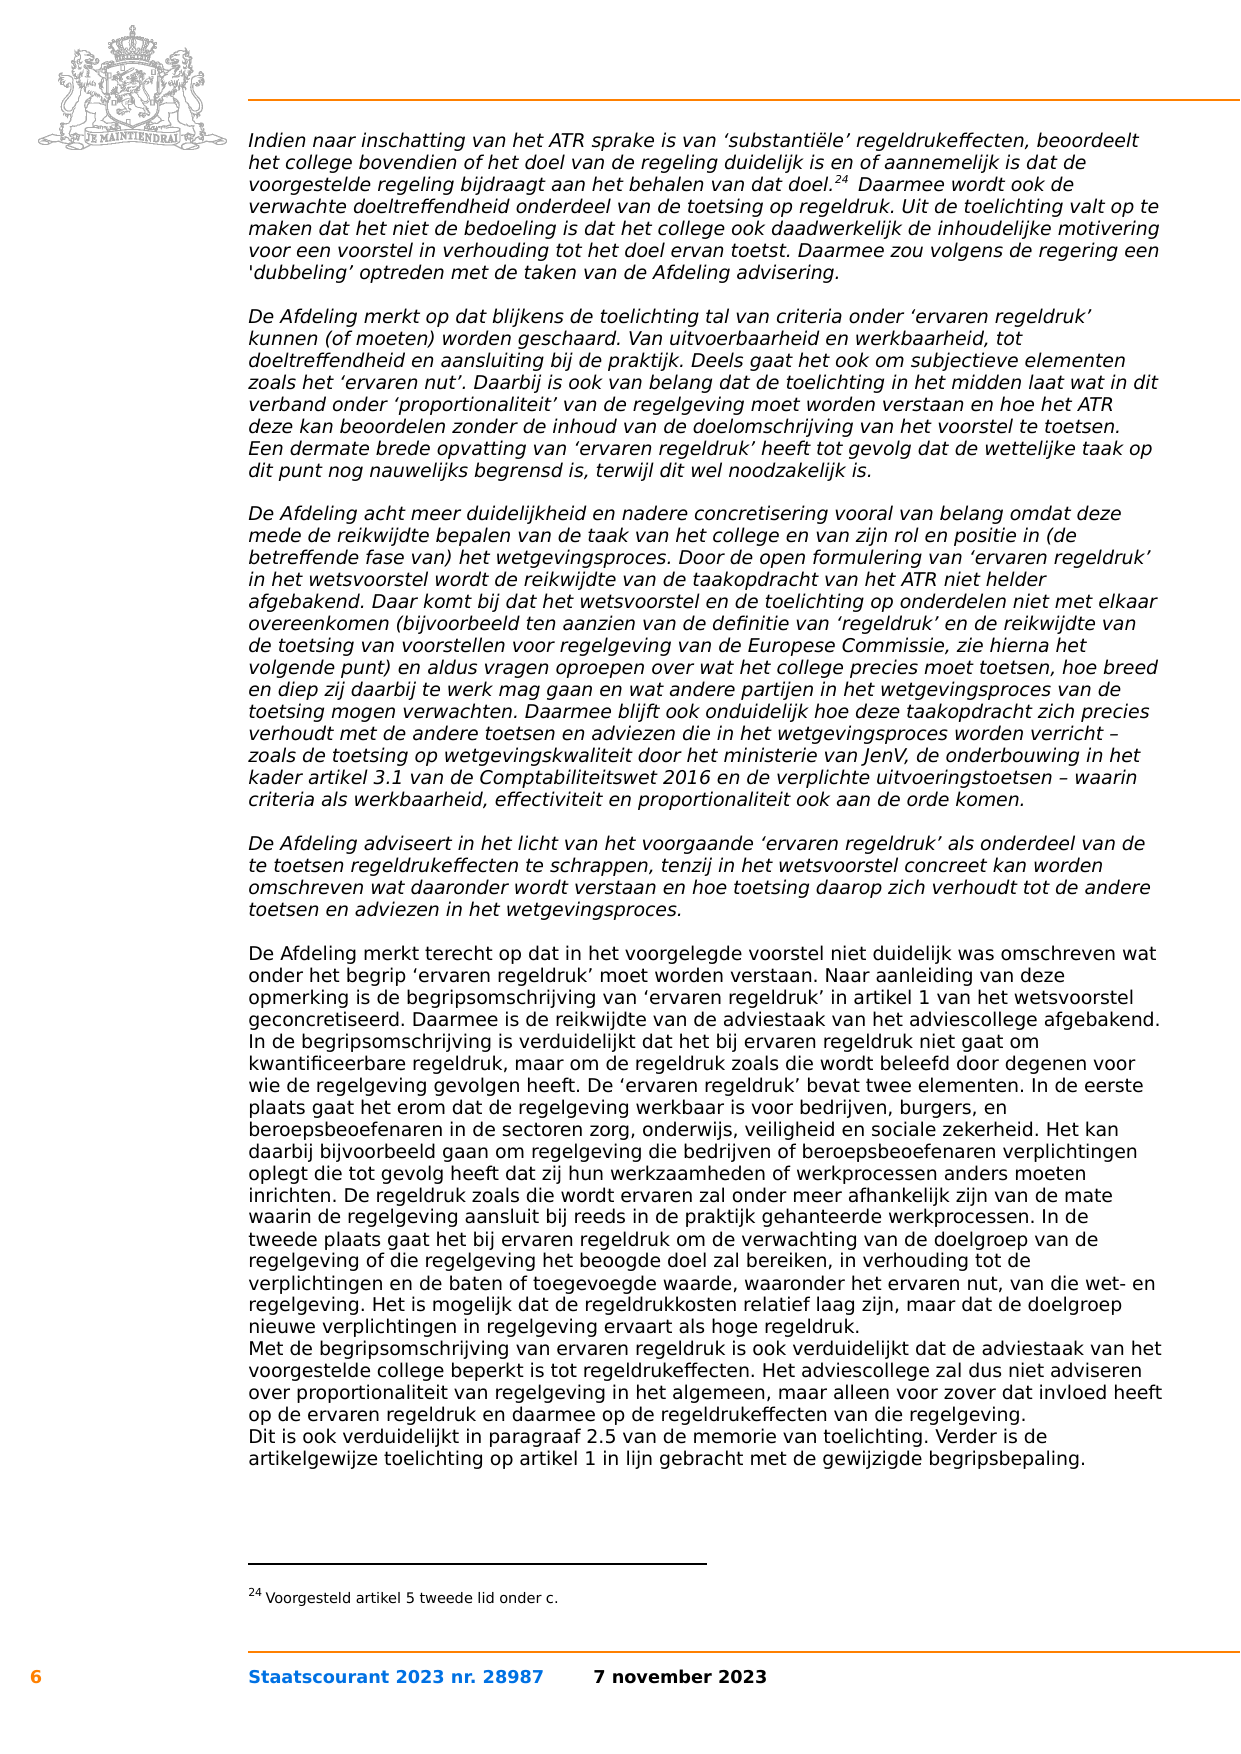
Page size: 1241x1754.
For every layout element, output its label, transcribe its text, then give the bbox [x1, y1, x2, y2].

text Voorgesteld artikel 5 tweede lid onder c. [248, 1586, 1163, 1608]
text De Afdeling acht meer duidelijkheid en nadere concretisering vooral van belang omdat deze mede de reikwijdte bepalen van de taak van het college en van zijn rol en positie in (de betreffende fase van) het wetgevingsproces. Door de open formulering van ‘ervaren regeldruk’ in het wetsvoorstel wordt de reikwijdte van de taakopdracht van het ATR niet helder afgebakend. Daar komt bij dat het wetsvoorstel en de toelichting op onderdelen niet met elkaar overeenkomen (bijvoorbeeld ten aanzien van de definitie van ‘regeldruk’ en de reikwijdte van de toetsing van voorstellen voor regelgeving van de Europese Commissie, zie hierna het volgende punt) en aldus vragen oproepen over wat het college precies moet toetsen, hoe breed en diep zij daarbij te werk mag gaan en wat andere partijen in het wetgevingsproces van de toetsing mogen verwachten. Daarmee blijft ook onduidelijk hoe deze taakopdracht zich precies verhoudt met de andere toetsen en adviezen die in het wetgevingsproces worden verricht – zoals de toetsing op wetgevingskwaliteit door het ministerie van JenV, de onderbouwing in het kader artikel 3.1 van de Comptabiliteitswet 2016 en de verplichte uitvoeringstoetsen – waarin criteria als werkbaarheid, effectiviteit en proportionaliteit ook aan de orde komen. [248, 503, 1163, 811]
text Indien naar inschatting van het ATR sprake is van ‘substantiële’ regeldrukeffecten, beoordeelt het college bovendien of het doel van de regeling duidelijk is en of aannemelijk is dat de voorgestelde regeling bijdraagt aan het behalen van dat doel. Daarmee wordt ook de verwachte doeltreffendheid onderdeel van de toetsing op regeldruk. Uit de toelichting valt op te maken dat het niet de bedoeling is dat het college ook daadwerkelijk de inhoudelijke motivering voor een voorstel in verhouding tot het doel ervan toetst. Daarmee zou volgens de regering een 'dubbeling’ optreden met de taken van de Afdeling advisering. [248, 130, 1163, 284]
text De Afdeling merkt terecht op dat in het voorgelegde voorstel niet duidelijk was omschreven wat onder het begrip ‘ervaren regeldruk’ moet worden verstaan. Naar aanleiding van deze opmerking is de begripsomschrijving van ‘ervaren regeldruk’ in artikel 1 van het wetsvoorstel geconcretiseerd. Daarmee is de reikwijdte van de adviestaak van het adviescollege afgebakend. [248, 943, 1163, 1031]
text De Afdeling merkt op dat blijkens de toelichting tal van criteria onder ‘ervaren regeldruk’ kunnen (of moeten) worden geschaard. Van uitvoerbaarheid en werkbaarheid, tot doeltreffendheid en aansluiting bij de praktijk. Deels gaat het ook om subjectieve elementen zoals het ‘ervaren nut’. Daarbij is ook van belang dat de toelichting in het midden laat wat in dit verband onder ‘proportionaliteit’ van de regelgeving moet worden verstaan en hoe het ATR deze kan beoordelen zonder de inhoud van de doelomschrijving van het voorstel te toetsen. Een dermate brede opvatting van ‘ervaren regeldruk’ heeft tot gevolg dat de wettelijke taak op dit punt nog nauwelijks begrensd is, terwijl dit wel noodzakelijk is. [248, 306, 1163, 481]
picture [38, 25, 227, 150]
text De Afdeling adviseert in het licht van het voorgaande ‘ervaren regeldruk’ als onderdeel van de te toetsen regeldrukeffecten te schrappen, tenzij in het wetsvoorstel concreet kan worden omschreven wat daaronder wordt verstaan en hoe toetsing daarop zich verhoudt tot de andere toetsen en adviezen in het wetgevingsproces. [248, 833, 1163, 921]
text In de begripsomschrijving is verduidelijkt dat het bij ervaren regeldruk niet gaat om kwantificeerbare regeldruk, maar om de regeldruk zoals die wordt beleefd door degenen voor wie de regelgeving gevolgen heeft. De ‘ervaren regeldruk’ bevat twee elementen. In de eerste plaats gaat het erom dat de regelgeving werkbaar is voor bedrijven, burgers, en beroepsbeoefenaren in de sectoren zorg, onderwijs, veiligheid en sociale zekerheid. Het kan daarbij bijvoorbeeld gaan om regelgeving die bedrijven of beroepsbeoefenaren verplichtingen oplegt die tot gevolg heeft dat zij hun werkzaamheden of werkprocessen anders moeten inrichten. De regeldruk zoals die wordt ervaren zal onder meer afhankelijk zijn van de mate waarin de regelgeving aansluit bij reeds in de praktijk gehanteerde werkprocessen. In de tweede plaats gaat het bij ervaren regeldruk om de verwachting van de doelgroep van de regelgeving of die regelgeving het beoogde doel zal bereiken, in verhouding tot de verplichtingen en de baten of toegevoegde waarde, waaronder het ervaren nut, van die wet- en regelgeving. Het is mogelijk dat de regeldrukkosten relatief laag zijn, maar dat de doelgroep nieuwe verplichtingen in regelgeving ervaart als hoge regeldruk. [248, 1031, 1163, 1338]
text Met de begripsomschrijving van ervaren regeldruk is ook verduidelijkt dat de adviestaak van het voorgestelde college beperkt is tot regeldrukeffecten. Het adviescollege zal dus niet adviseren over proportionaliteit van regelgeving in het algemeen, maar alleen voor zover dat invloed heeft op de ervaren regeldruk en daarmee op de regeldrukeffecten van die regelgeving. [248, 1338, 1163, 1426]
text Dit is ook verduidelijkt in paragraaf 2.5 van de memorie van toelichting. Verder is de artikelgewijze toelichting op artikel 1 in lijn gebracht met de gewijzigde begripsbepaling. [248, 1426, 1163, 1470]
